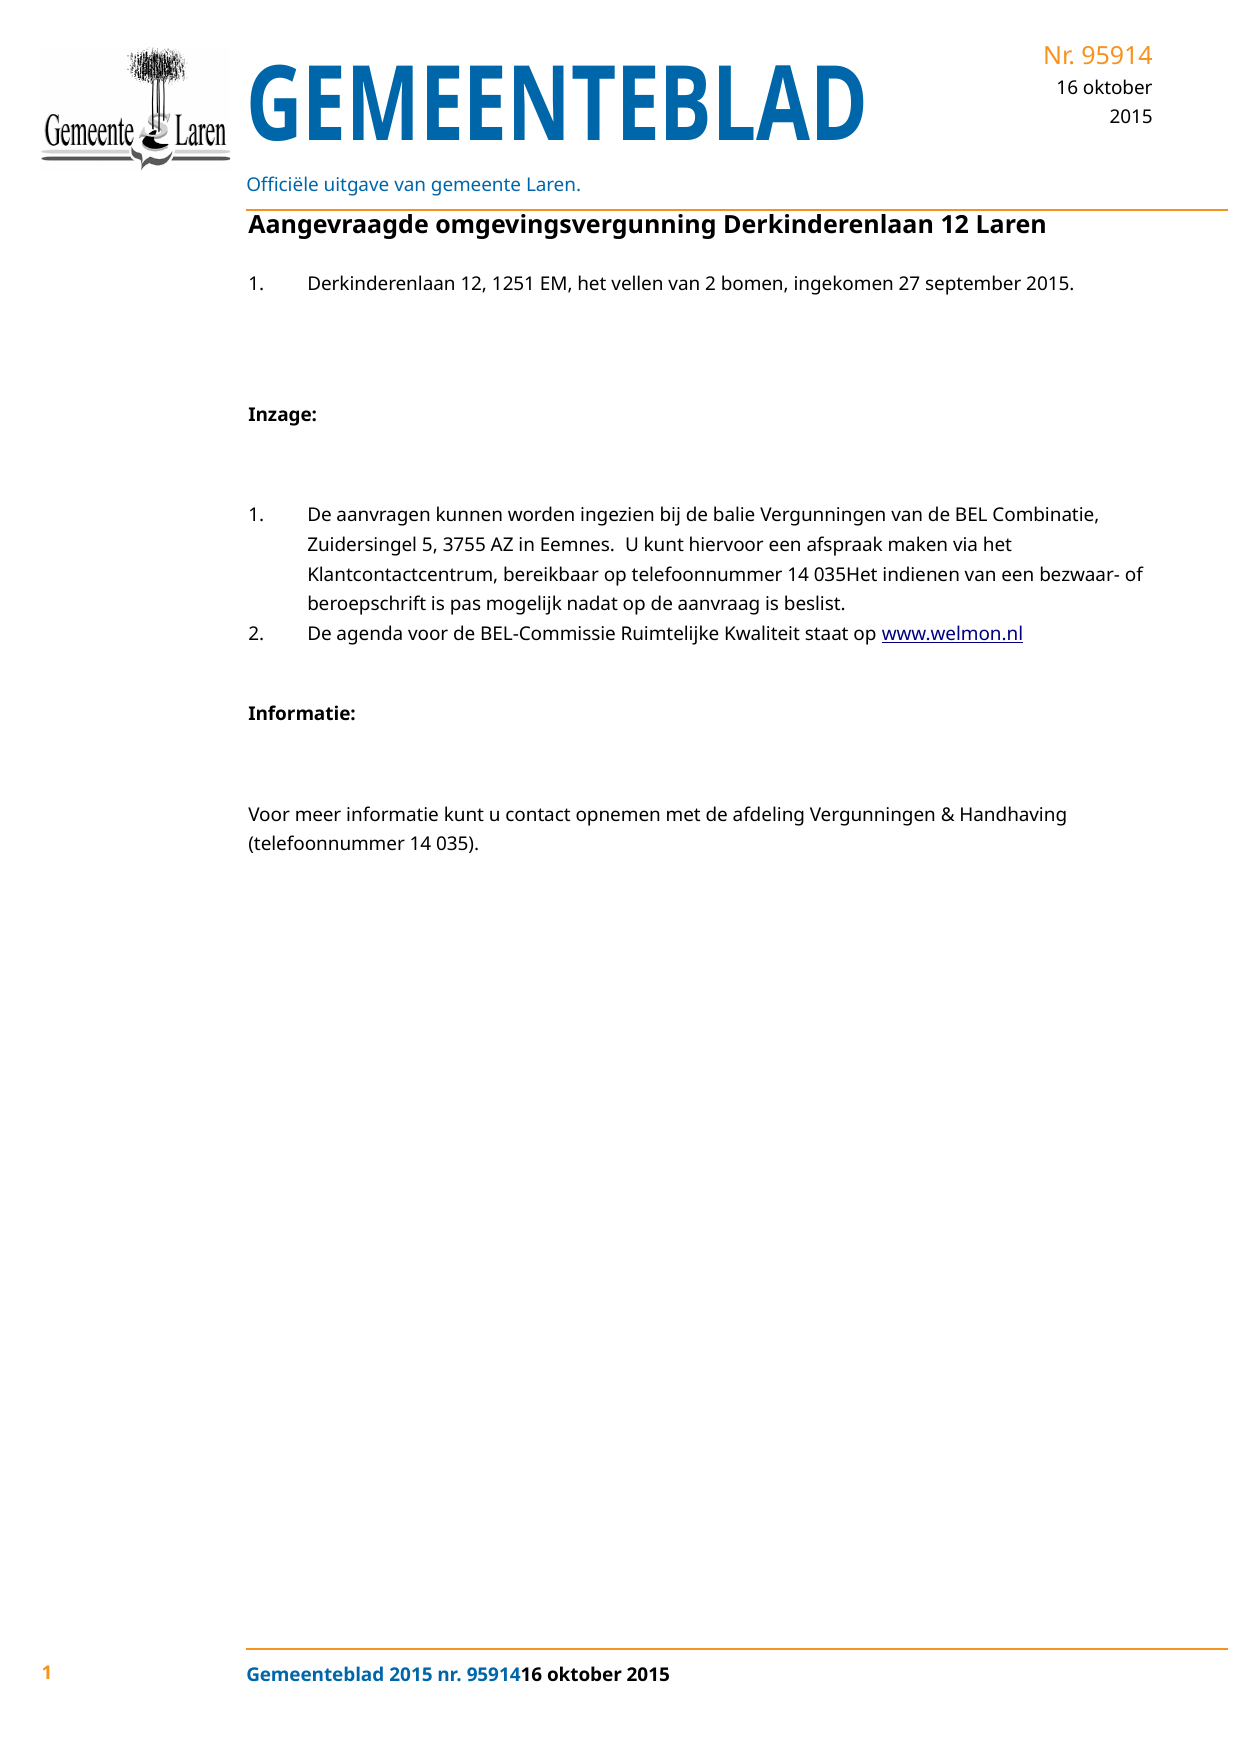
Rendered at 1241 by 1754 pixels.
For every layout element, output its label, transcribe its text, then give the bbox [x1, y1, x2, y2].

list De aanvragen kunnen worden ingezien bij de balie Vergunningen van de BEL Combinatie, Zuidersingel 5, 3755 AZ in Eemnes. U kunt hiervoor een afspraak maken via het Klantcontactcentrum, bereikbaar op telefoonnummer 14 035Het indienen van een bezwaar- of beroepschrift is pas mogelijk nadat op de aanvraag is beslist. [248, 502, 1152, 616]
list De agenda voor de BEL-Commissie Ruimtelijke Kwaliteit staat op www.welmon.nl [248, 620, 1152, 646]
text Informatie: [248, 700, 1152, 726]
text Aangevraagde omgevingsvergunning Derkinderenlaan 12 Laren [248, 211, 1152, 241]
text Voor meer informatie kunt u contact opnemen met de afdeling Vergunningen & Handhaving (telefoonnummer 14 035). [248, 801, 1152, 856]
picture [41, 47, 231, 172]
list Derkinderenlaan 12, 1251 EM, het vellen van 2 bomen, ingekomen 27 september 2015. [248, 270, 1152, 296]
text Inzage: [248, 401, 1152, 426]
